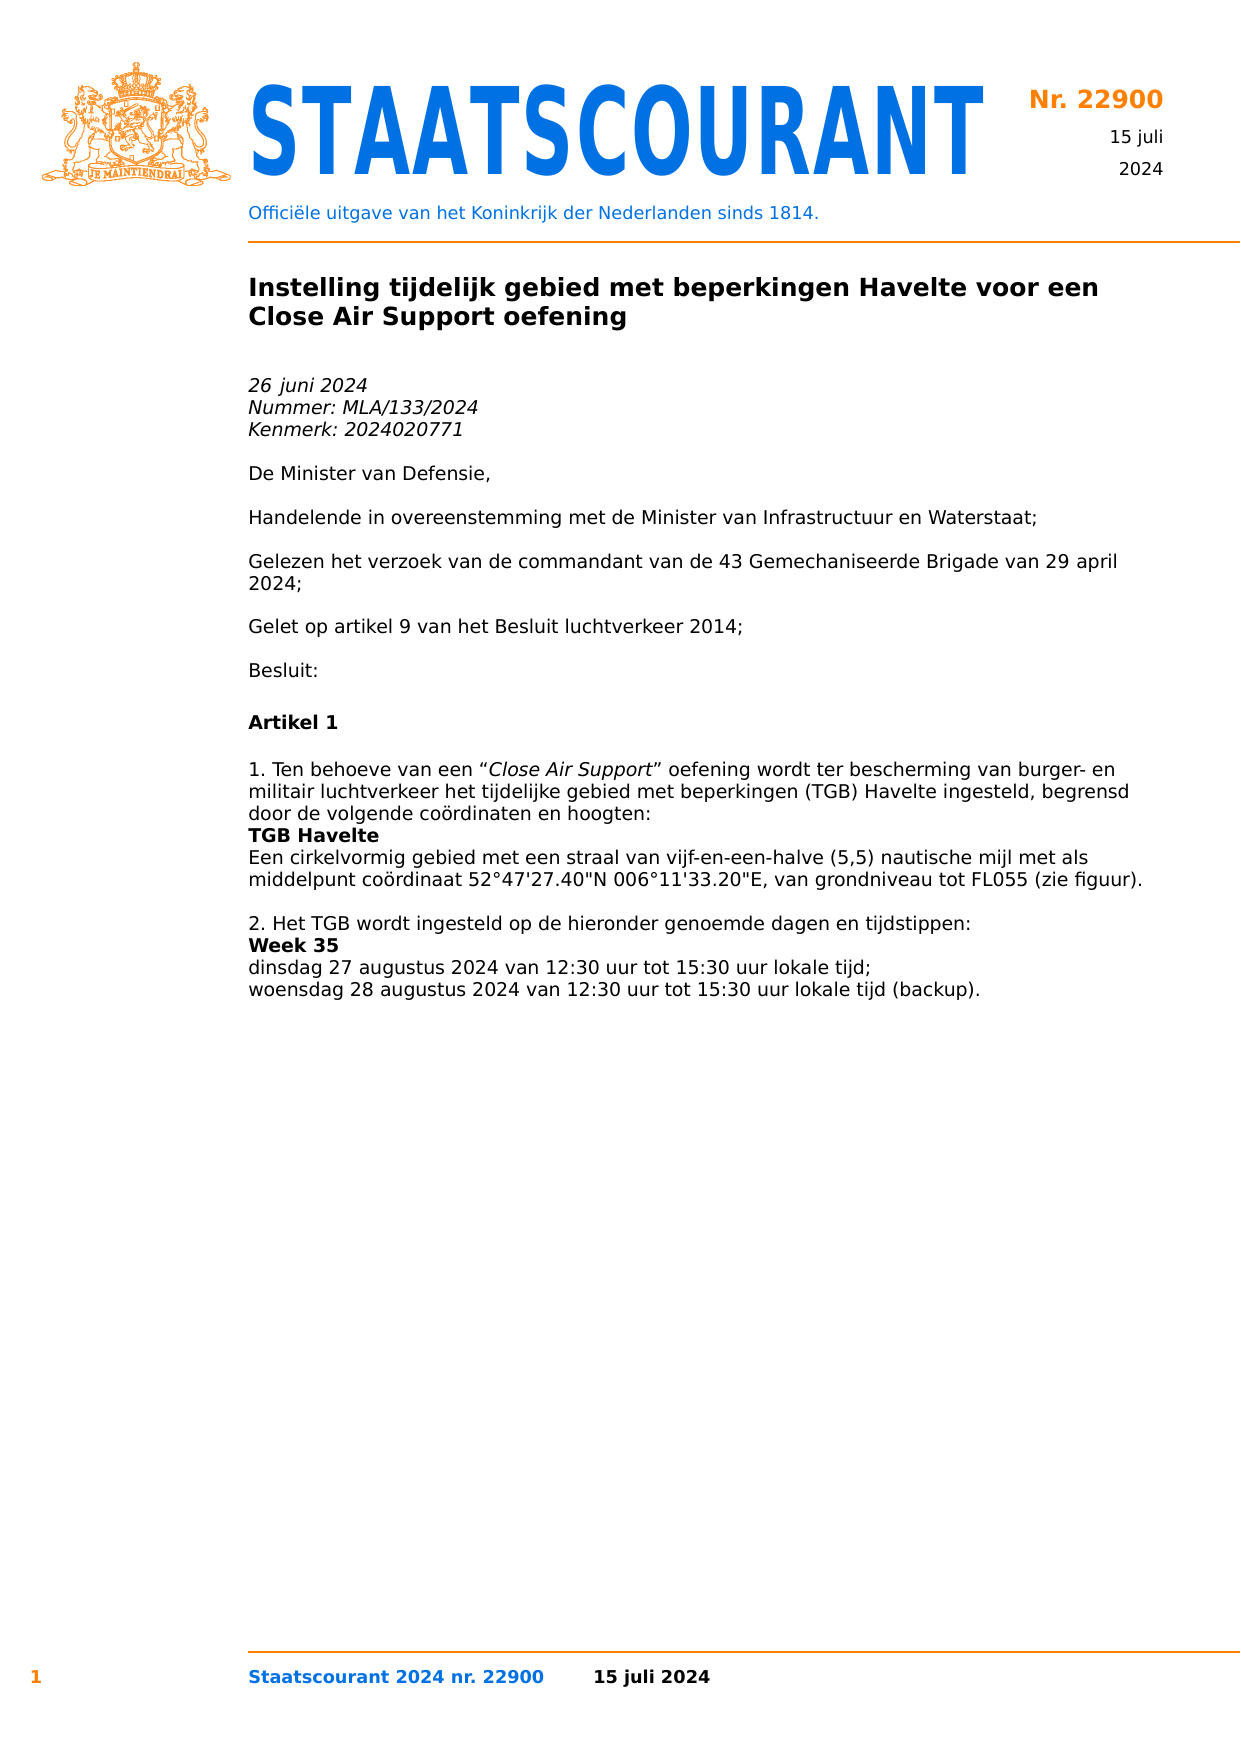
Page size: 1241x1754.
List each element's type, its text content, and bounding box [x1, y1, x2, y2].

text Kenmerk: 2024020771 [248, 419, 1163, 441]
text 1. Ten behoeve van een “Close Air Support” oefening wordt ter bescherming van burger- en militair luchtverkeer het tijdelijke gebied met beperkingen (TGB) Havelte ingesteld, begrensd door de volgende coördinaten en hoogten: [248, 759, 1163, 825]
text Besluit: [248, 660, 1163, 682]
text Nummer: MLA/133/2024 [248, 397, 1163, 419]
table_header STAATSCOURANT [248, 62, 998, 203]
text 26 juni 2024 [248, 375, 1163, 397]
table_header Nr. 22900 [998, 62, 1240, 121]
table_cell Officiële uitgave van het Koninkrijk der Nederlanden sinds 1814. [248, 203, 1240, 241]
subtitle Artikel 1 [248, 712, 1163, 734]
subtitle Instelling tijdelijk gebied met beperkingen Havelte voor een Close Air Support oefening [248, 273, 1163, 331]
text De Minister van Defensie, [248, 463, 1163, 485]
text Handelende in overeenstemming met de Minister van Infrastructuur en Waterstaat; [248, 507, 1163, 529]
text dinsdag 27 augustus 2024 van 12:30 uur tot 15:30 uur lokale tijd; [248, 957, 1163, 979]
text Week 35 [248, 935, 1163, 957]
picture [41, 62, 231, 186]
text 2. Het TGB wordt ingesteld op de hieronder genoemde dagen en tijdstippen: [248, 913, 1163, 935]
table_cell 2024 [998, 153, 1240, 203]
text Een cirkelvormig gebied met een straal van vijf-en-een-halve (5,5) nautische mijl met als middelpunt coördinaat 52°47'27.40"N 006°11'33.20"E, van grondniveau tot FL055 (zie figuur). [248, 847, 1163, 891]
table_cell 15 juli [998, 121, 1240, 153]
text TGB Havelte [248, 825, 1163, 847]
text Gelezen het verzoek van de commandant van de 43 Gemechaniseerde Brigade van 29 april 2024; [248, 551, 1163, 594]
text Gelet op artikel 9 van het Besluit luchtverkeer 2014; [248, 616, 1163, 638]
table_header [25, 62, 248, 241]
text woensdag 28 augustus 2024 van 12:30 uur tot 15:30 uur lokale tijd (backup). [248, 979, 1163, 1001]
